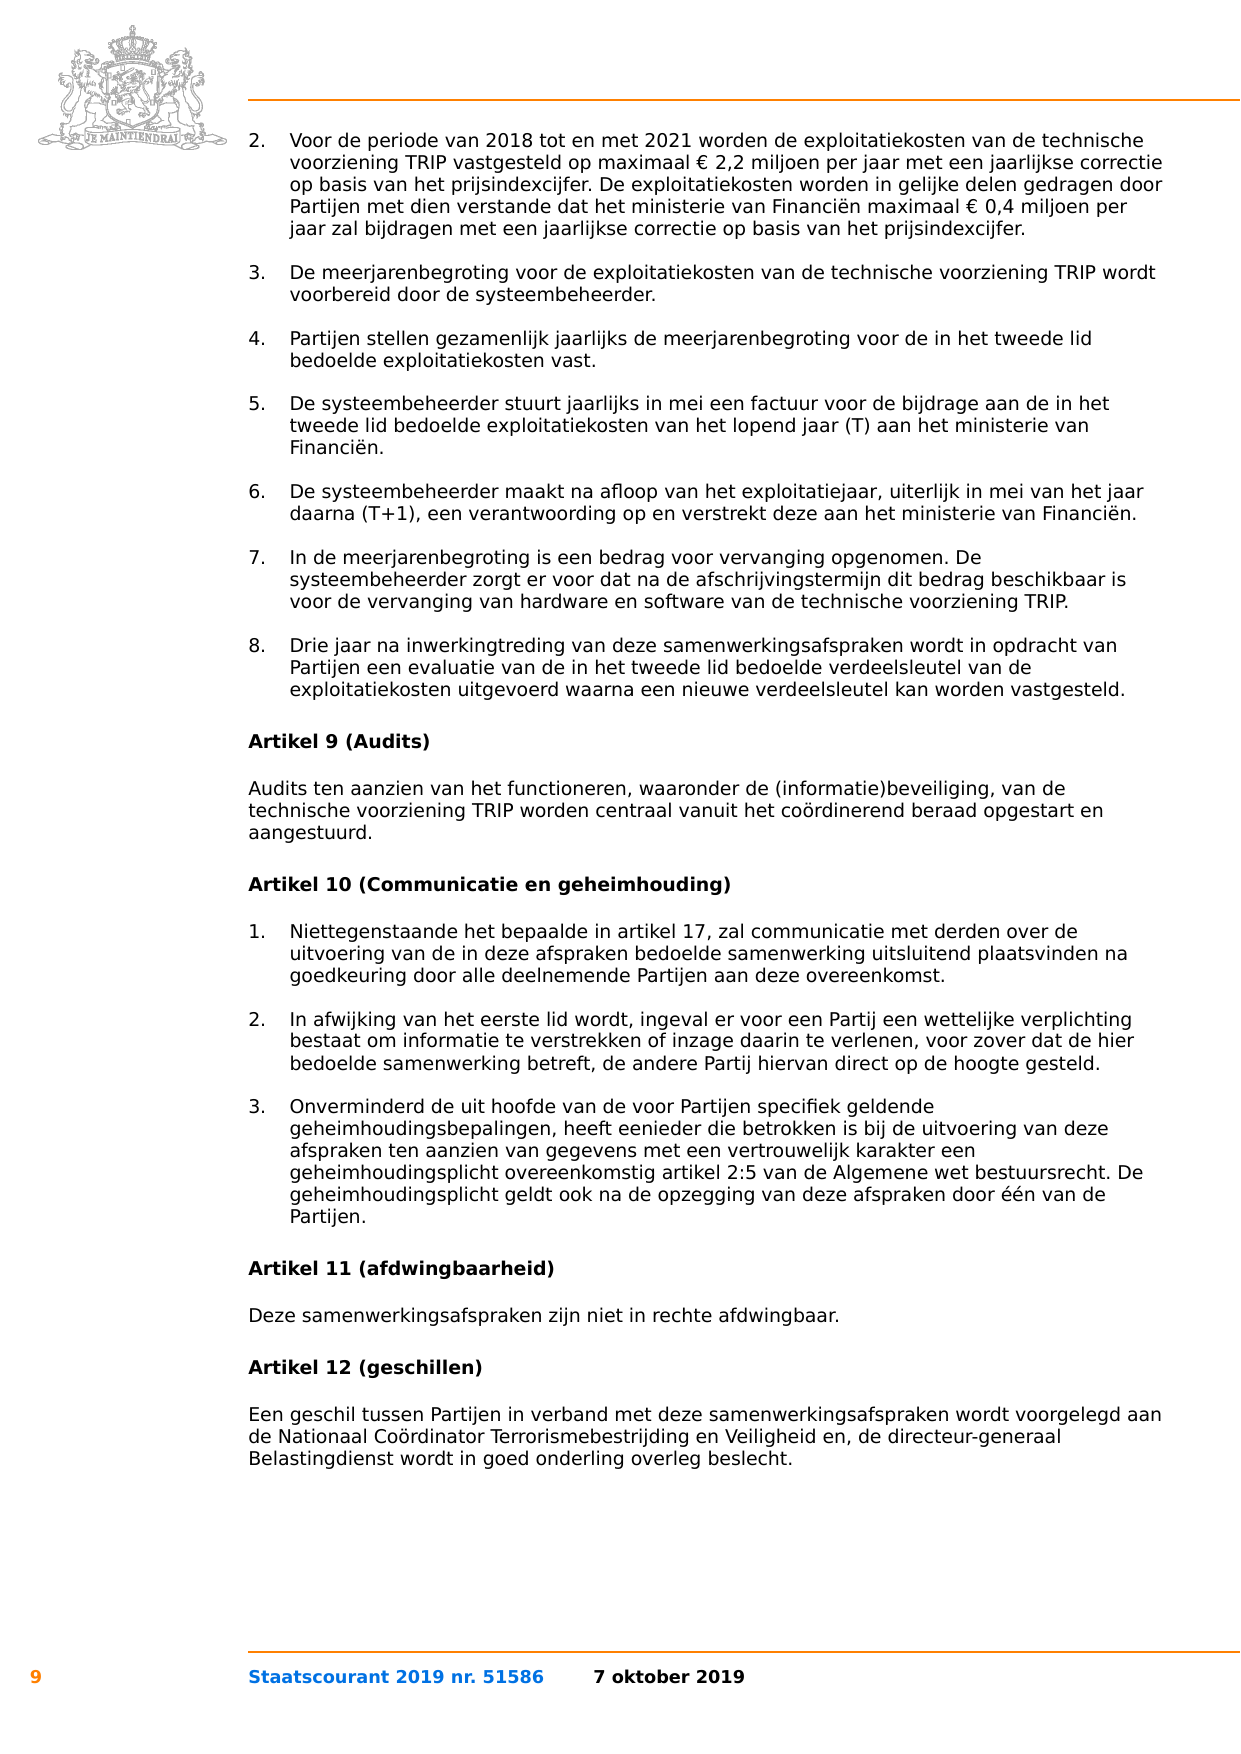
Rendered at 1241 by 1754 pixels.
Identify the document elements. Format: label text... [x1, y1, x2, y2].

subtitle Artikel 12 (geschillen) [248, 1357, 1163, 1379]
text 7. In de meerjarenbegroting is een bedrag voor vervanging opgenomen. De systeembeheerder zorgt er voor dat na de afschrijvingstermijn dit bedrag beschikbaar is voor de vervanging van hardware en software van de technische voorziening TRIP. [248, 547, 1163, 613]
picture [38, 25, 227, 150]
text 3. De meerjarenbegroting voor de exploitatiekosten van de technische voorziening TRIP wordt voorbereid door de systeembeheerder. [248, 262, 1163, 306]
text 2. In afwijking van het eerste lid wordt, ingeval er voor een Partij een wettelijke verplichting bestaat om informatie te verstrekken of inzage daarin te verlenen, voor zover dat de hier bedoelde samenwerking betreft, de andere Partij hiervan direct op de hoogte gesteld. [248, 1008, 1163, 1074]
text Audits ten aanzien van het functioneren, waaronder de (informatie)beveiliging, van de technische voorziening TRIP worden centraal vanuit het coördinerend beraad opgestart en aangestuurd. [248, 778, 1163, 844]
text 3. Onverminderd de uit hoofde van de voor Partijen specifiek geldende geheimhoudingsbepalingen, heeft eenieder die betrokken is bij de uitvoering van deze afspraken ten aanzien van gegevens met een vertrouwelijk karakter een geheimhoudingsplicht overeenkomstig artikel 2:5 van de Algemene wet bestuursrecht. De geheimhoudingsplicht geldt ook na de opzegging van deze afspraken door één van de Partijen. [248, 1096, 1163, 1228]
text 5. De systeembeheerder stuurt jaarlijks in mei een factuur voor de bijdrage aan de in het tweede lid bedoelde exploitatiekosten van het lopend jaar (T) aan het ministerie van Financiën. [248, 393, 1163, 459]
text Deze samenwerkingsafspraken zijn niet in rechte afdwingbaar. [248, 1305, 1163, 1327]
subtitle Artikel 10 (Communicatie en geheimhouding) [248, 874, 1163, 896]
text 1. Niettegenstaande het bepaalde in artikel 17, zal communicatie met derden over de uitvoering van de in deze afspraken bedoelde samenwerking uitsluitend plaatsvinden na goedkeuring door alle deelnemende Partijen aan deze overeenkomst. [248, 921, 1163, 987]
text 6. De systeembeheerder maakt na afloop van het exploitatiejaar, uiterlijk in mei van het jaar daarna (T+1), een verantwoording op en verstrekt deze aan het ministerie van Financiën. [248, 481, 1163, 525]
text 4. Partijen stellen gezamenlijk jaarlijks de meerjarenbegroting voor de in het tweede lid bedoelde exploitatiekosten vast. [248, 327, 1163, 371]
text Een geschil tussen Partijen in verband met deze samenwerkingsafspraken wordt voorgelegd aan de Nationaal Coördinator Terrorismebestrijding en Veiligheid en, de directeur-generaal Belastingdienst wordt in goed onderling overleg beslecht. [248, 1404, 1163, 1470]
text 8. Drie jaar na inwerkingtreding van deze samenwerkingsafspraken wordt in opdracht van Partijen een evaluatie van de in het tweede lid bedoelde verdeelsleutel van de exploitatiekosten uitgevoerd waarna een nieuwe verdeelsleutel kan worden vastgesteld. [248, 635, 1163, 701]
text 2. Voor de periode van 2018 tot en met 2021 worden de exploitatiekosten van de technische voorziening TRIP vastgesteld op maximaal € 2,2 miljoen per jaar met een jaarlijkse correctie op basis van het prijsindexcijfer. De exploitatiekosten worden in gelijke delen gedragen door Partijen met dien verstande dat het ministerie van Financiën maximaal € 0,4 miljoen per jaar zal bijdragen met een jaarlijkse correctie op basis van het prijsindexcijfer. [248, 130, 1163, 240]
subtitle Artikel 9 (Audits) [248, 731, 1163, 753]
subtitle Artikel 11 (afdwingbaarheid) [248, 1258, 1163, 1280]
